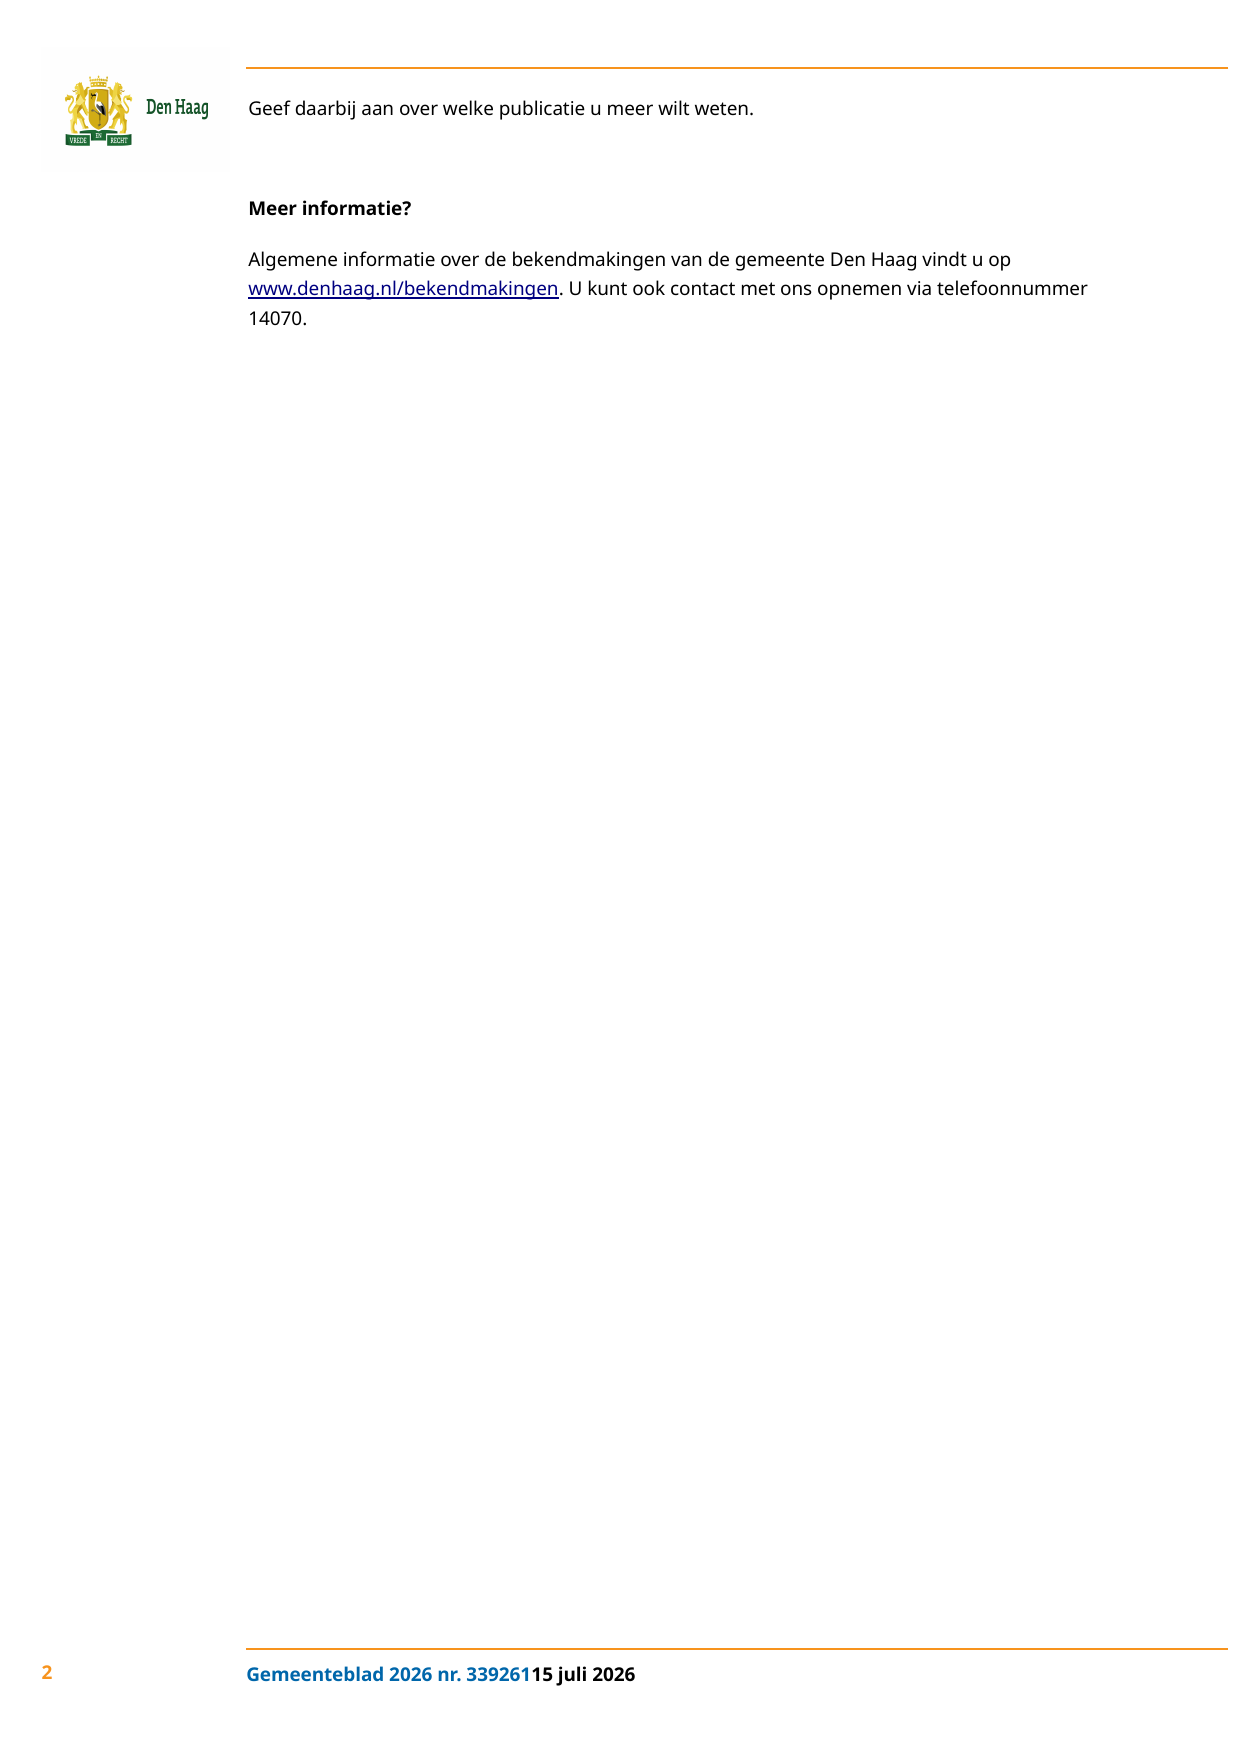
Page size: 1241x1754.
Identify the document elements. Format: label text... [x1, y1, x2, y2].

text Meer informatie? [248, 196, 1152, 221]
picture [41, 47, 231, 172]
text Algemene informatie over de bekendmakingen van de gemeente Den Haag vindt u op www.denhaag.nl/bekendmakingen. U kunt ook contact met ons opnemen via telefoonnummer 14070. [248, 246, 1152, 331]
text Geef daarbij aan over welke publicatie u meer wilt weten. [248, 95, 1152, 121]
